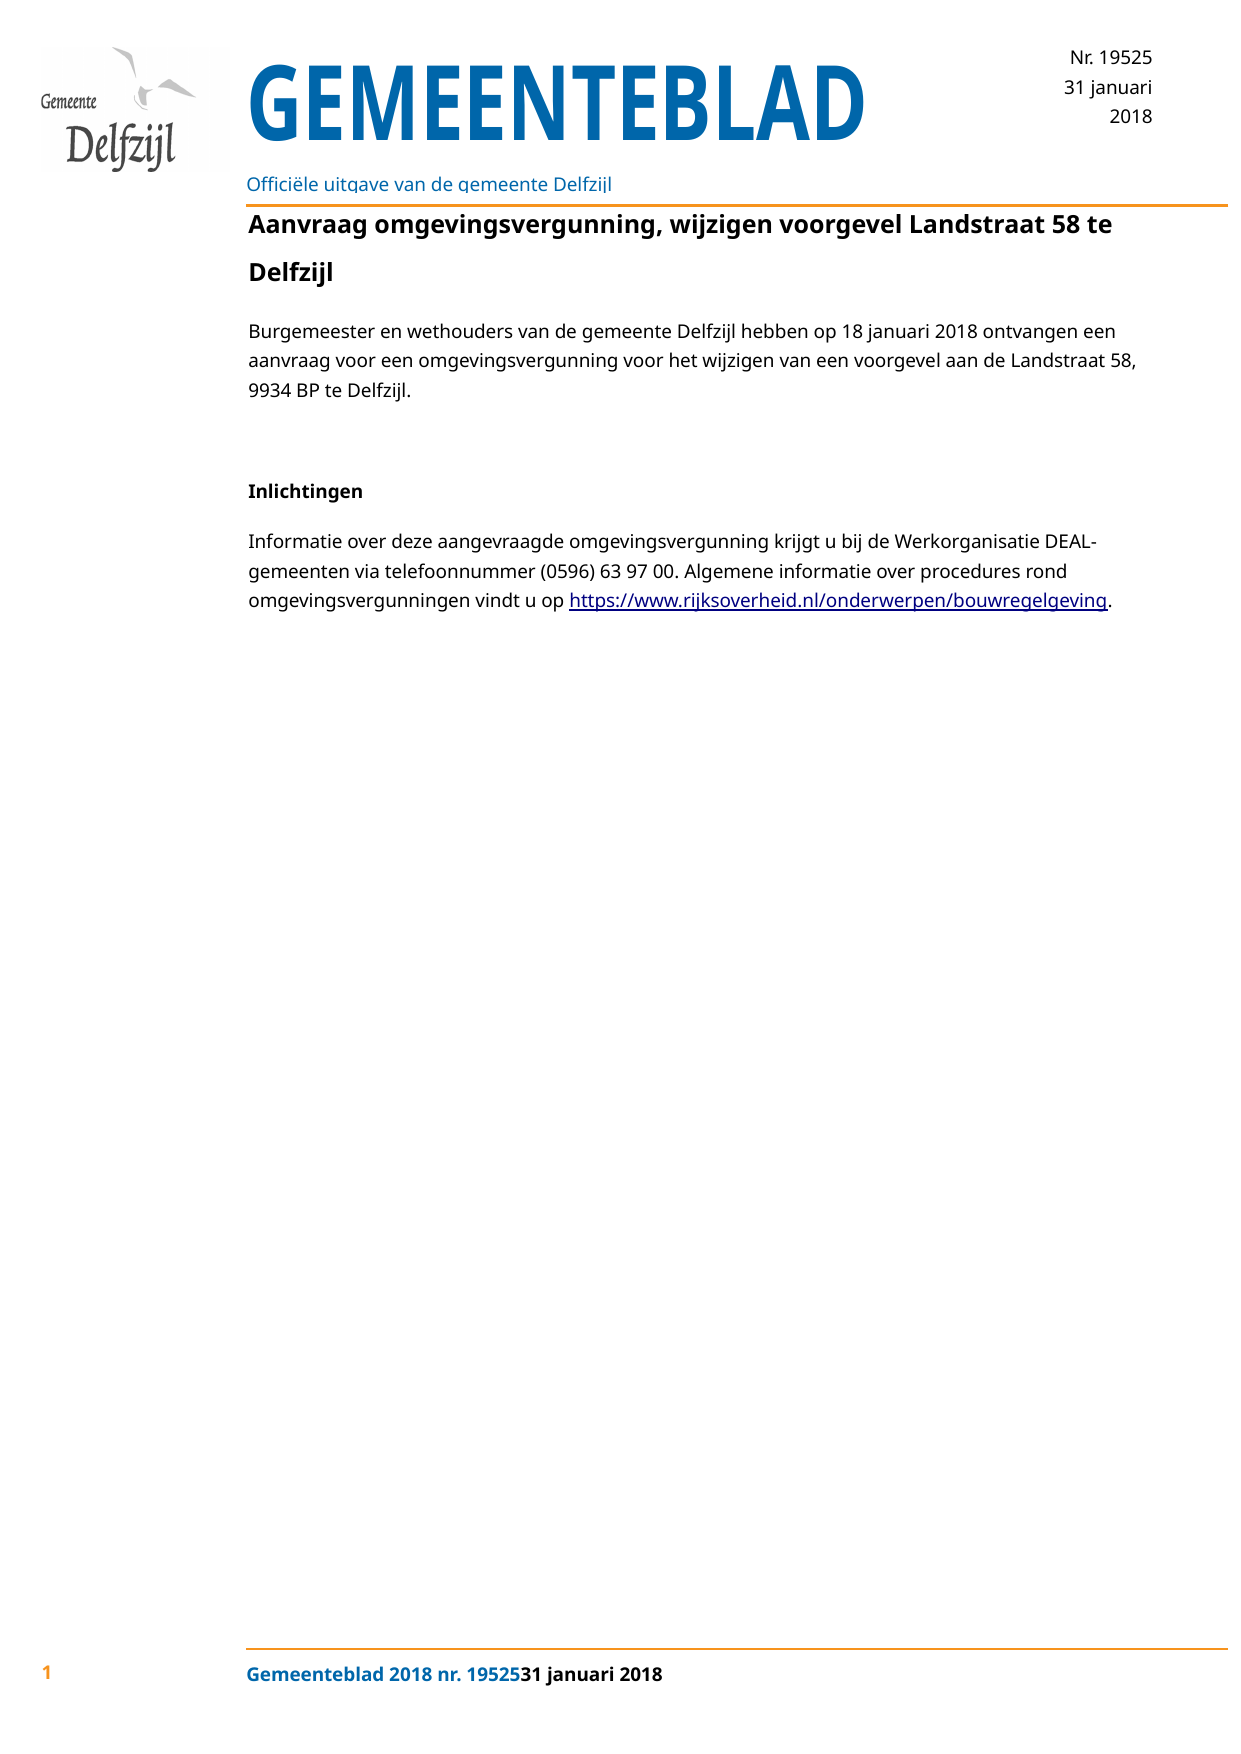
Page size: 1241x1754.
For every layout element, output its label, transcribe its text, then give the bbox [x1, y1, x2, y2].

text Inlichtingen [248, 478, 1152, 504]
text Burgemeester en wethouders van de gemeente Delfzijl hebben op 18 januari 2018 ontvangen een aanvraag voor een omgevingsvergunning voor het wijzigen van een voorgevel aan de Landstraat 58, 9934 BP te Delfzijl. [248, 318, 1152, 403]
text Informatie over deze aangevraagde omgevingsvergunning krijgt u bij de Werkorganisatie DEAL-gemeenten via telefoonnummer (0596) 63 97 00. Algemene informatie over procedures rond omgevingsvergunningen vindt u op https://www.rijksoverheid.nl/onderwerpen/bouwregelgeving. [248, 528, 1152, 613]
picture [41, 47, 231, 172]
text Aanvraag omgevingsvergunning, wijzigen voorgevel Landstraat 58 te Delfzijl [248, 207, 1152, 288]
